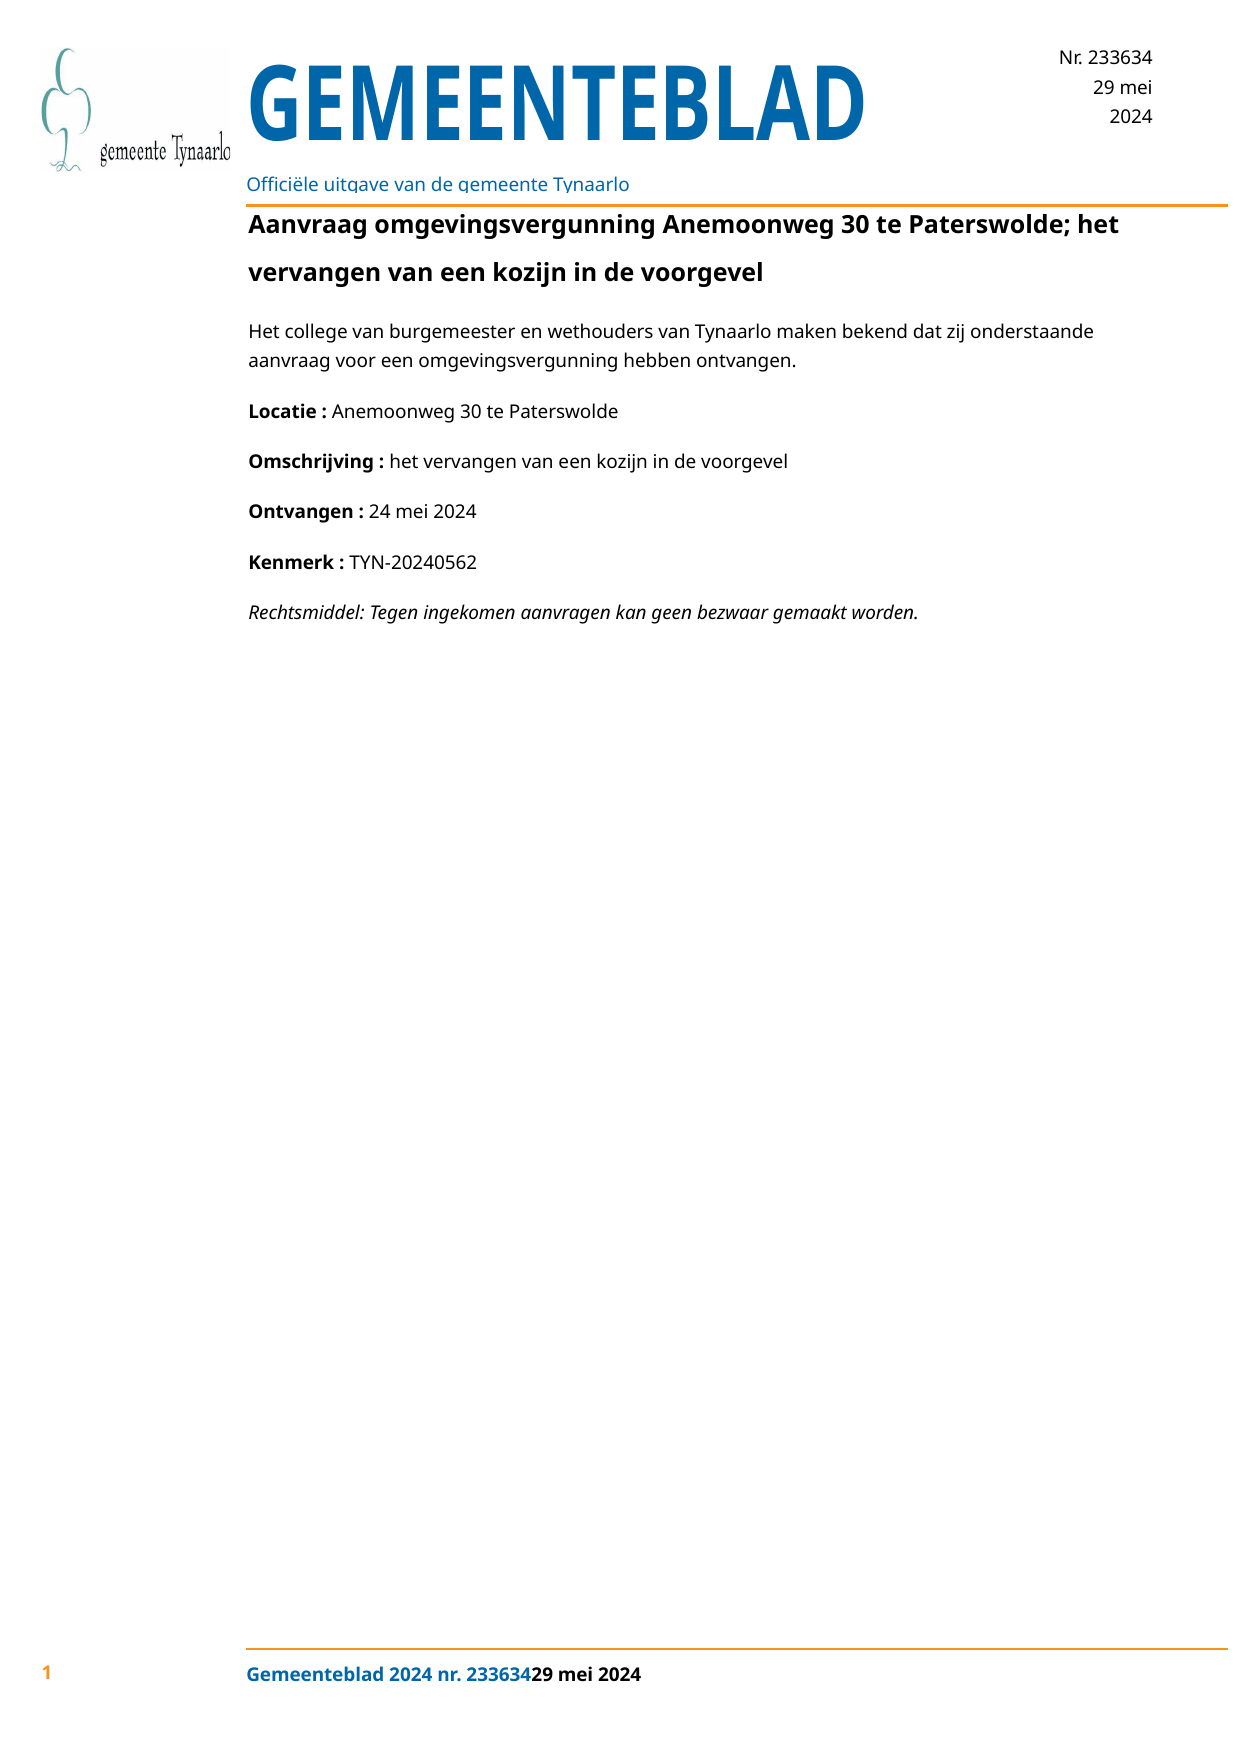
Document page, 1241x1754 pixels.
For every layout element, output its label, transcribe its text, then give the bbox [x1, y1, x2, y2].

text Het college van burgemeester en wethouders van Tynaarlo maken bekend dat zij onderstaande aanvraag voor een omgevingsvergunning hebben ontvangen. [248, 318, 1152, 373]
text Rechtsmiddel: Tegen ingekomen aanvragen kan geen bezwaar gemaakt worden. [248, 599, 1152, 625]
text Ontvangen : 24 mei 2024 [248, 499, 1152, 524]
text Locatie : Anemoonweg 30 te Paterswolde [248, 398, 1152, 424]
text Kenmerk : TYN-20240562 [248, 549, 1152, 575]
picture [41, 47, 231, 172]
text Aanvraag omgevingsvergunning Anemoonweg 30 te Paterswolde; het vervangen van een kozijn in de voorgevel [248, 207, 1152, 288]
text Omschrijving : het vervangen van een kozijn in de voorgevel [248, 448, 1152, 474]
